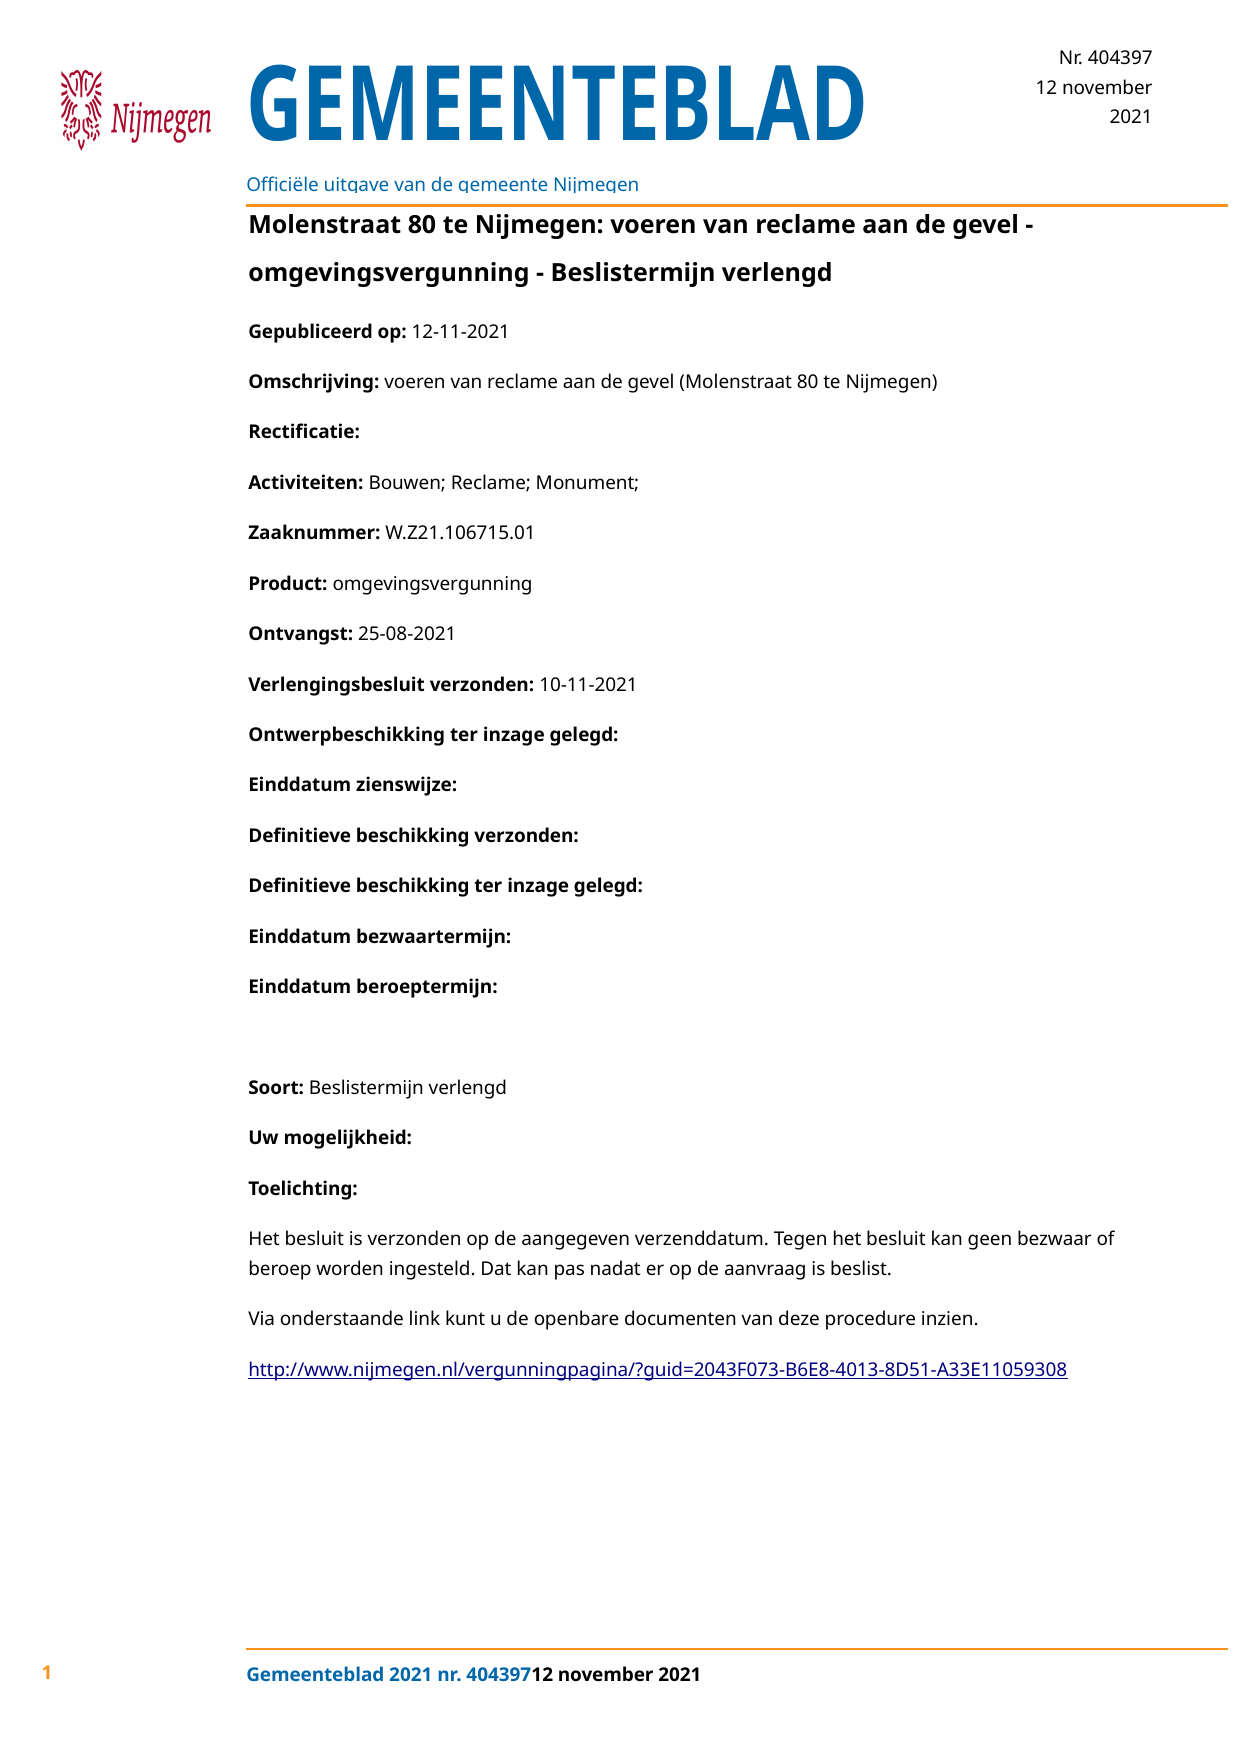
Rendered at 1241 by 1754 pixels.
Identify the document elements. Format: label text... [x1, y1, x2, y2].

text Verlengingsbesluit verzonden: 10-11-2021 [248, 671, 1152, 697]
picture [41, 47, 231, 172]
text Gepubliceerd op: 12-11-2021 [248, 318, 1152, 344]
text Ontwerpbeschikking ter inzage gelegd: [248, 721, 1152, 747]
text Zaaknummer: W.Z21.106715.01 [248, 519, 1152, 545]
text Molenstraat 80 te Nijmegen: voeren van reclame aan de gevel - omgevingsvergunning - Beslistermijn verlengd [248, 207, 1152, 288]
text Soort: Beslistermijn verlengd [248, 1074, 1152, 1100]
text Einddatum bezwaartermijn: [248, 923, 1152, 949]
text Definitieve beschikking ter inzage gelegd: [248, 872, 1152, 898]
text Uw mogelijkheid: [248, 1124, 1152, 1150]
text Toelichting: [248, 1175, 1152, 1201]
text Omschrijving: voeren van reclame aan de gevel (Molenstraat 80 te Nijmegen) [248, 368, 1152, 394]
text Einddatum zienswijze: [248, 772, 1152, 797]
text Rectificatie: [248, 419, 1152, 444]
text Het besluit is verzonden op de aangegeven verzenddatum. Tegen het besluit kan geen bezwaar of beroep worden ingesteld. Dat kan pas nadat er op de aanvraag is beslist. [248, 1225, 1152, 1281]
text Einddatum beroeptermijn: [248, 973, 1152, 999]
text Ontvangst: 25-08-2021 [248, 620, 1152, 646]
text Via onderstaande link kunt u de openbare documenten van deze procedure inzien. [248, 1305, 1152, 1331]
text Definitieve beschikking verzonden: [248, 822, 1152, 848]
text Activiteiten: Bouwen; Reclame; Monument; [248, 469, 1152, 495]
text http://www.nijmegen.nl/vergunningpagina/?guid=2043F073-B6E8-4013-8D51-A33E11059308 [248, 1356, 1152, 1382]
text Product: omgevingsvergunning [248, 570, 1152, 596]
